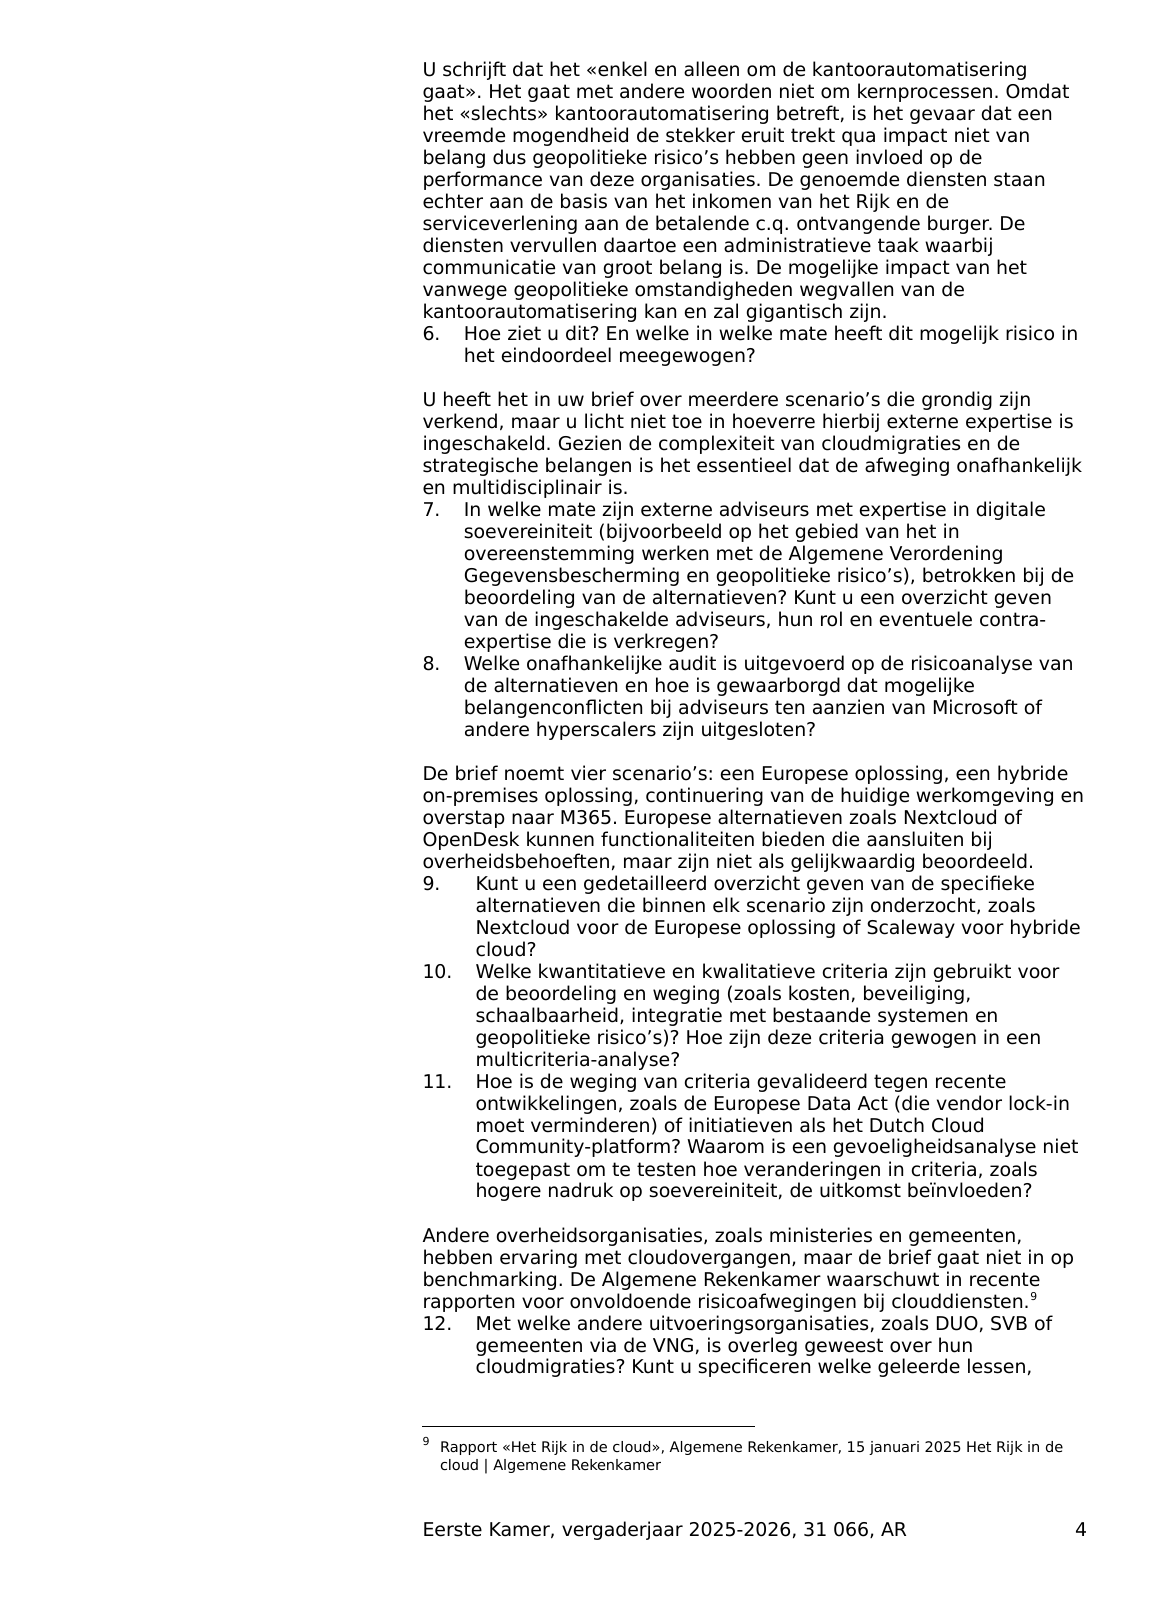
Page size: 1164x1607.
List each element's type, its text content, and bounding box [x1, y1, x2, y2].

text 12. Met welke andere uitvoeringsorganisaties, zoals DUO, SVB of gemeenten via de VNG, is overleg geweest over hun cloudmigraties? Kunt u specificeren welke geleerde lessen, [422, 1312, 1087, 1378]
text 11. Hoe is de weging van criteria gevalideerd tegen recente ontwikkelingen, zoals de Europese Data Act (die vendor lock-in moet verminderen) of initiatieven als het Dutch Cloud Community-platform? Waarom is een gevoeligheidsanalyse niet toegepast om te testen hoe veranderingen in criteria, zoals hogere nadruk op soevereiniteit, de uitkomst beïnvloeden? [422, 1071, 1087, 1202]
text 7. In welke mate zijn externe adviseurs met expertise in digitale soevereiniteit (bijvoorbeeld op het gebied van het in overeenstemming werken met de Algemene Verordening Gegevensbescherming en geopolitieke risico’s), betrokken bij de beoordeling van de alternatieven? Kunt u een overzicht geven van de ingeschakelde adviseurs, hun rol en eventuele contra-expertise die is verkregen? [422, 499, 1087, 653]
text 6. Hoe ziet u dit? En welke in welke mate heeft dit mogelijk risico in het eindoordeel meegewogen? [422, 323, 1087, 367]
text U schrijft dat het «enkel en alleen om de kantoorautomatisering gaat». Het gaat met andere woorden niet om kernprocessen. Omdat het «slechts» kantoorautomatisering betreft, is het gevaar dat een vreemde mogendheid de stekker eruit trekt qua impact niet van belang dus geopolitieke risico’s hebben geen invloed op de performance van deze organisaties. De genoemde diensten staan echter aan de basis van het inkomen van het Rijk en de serviceverlening aan de betalende c.q. ontvangende burger. De diensten vervullen daartoe een administratieve taak waarbij communicatie van groot belang is. De mogelijke impact van het vanwege geopolitieke omstandigheden wegvallen van de kantoorautomatisering kan en zal gigantisch zijn. [422, 59, 1087, 323]
text 9. Kunt u een gedetailleerd overzicht geven van de specifieke alternatieven die binnen elk scenario zijn onderzocht, zoals Nextcloud voor de Europese oplossing of Scaleway voor hybride cloud? [422, 873, 1087, 961]
text U heeft het in uw brief over meerdere scenario’s die grondig zijn verkend, maar u licht niet toe in hoeverre hierbij externe expertise is ingeschakeld. Gezien de complexiteit van cloudmigraties en de strategische belangen is het essentieel dat de afweging onafhankelijk en multidisciplinair is. [422, 389, 1087, 499]
text Andere overheidsorganisaties, zoals ministeries en gemeenten, hebben ervaring met cloudovergangen, maar de brief gaat niet in op benchmarking. De Algemene Rekenkamer waarschuwt in recente rapporten voor onvoldoende risicoafwegingen bij clouddiensten. [422, 1224, 1087, 1312]
text 10. Welke kwantitatieve en kwalitatieve criteria zijn gebruikt voor de beoordeling en weging (zoals kosten, beveiliging, schaalbaarheid, integratie met bestaande systemen en geopolitieke risico’s)? Hoe zijn deze criteria gewogen in een multicriteria-analyse? [422, 961, 1087, 1071]
text Rapport «Het Rijk in de cloud», Algemene Rekenkamer, 15 januari 2025 Het Rijk in de cloud | Algemene Rekenkamer [422, 1435, 1087, 1474]
text 8. Welke onafhankelijke audit is uitgevoerd op de risicoanalyse van de alternatieven en hoe is gewaarborgd dat mogelijke belangenconflicten bij adviseurs ten aanzien van Microsoft of andere hyperscalers zijn uitgesloten? [422, 653, 1087, 741]
text De brief noemt vier scenario’s: een Europese oplossing, een hybride on-premises oplossing, continuering van de huidige werkomgeving en overstap naar M365. Europese alternatieven zoals Nextcloud of OpenDesk kunnen functionaliteiten bieden die aansluiten bij overheidsbehoeften, maar zijn niet als gelijkwaardig beoordeeld. [422, 763, 1087, 873]
